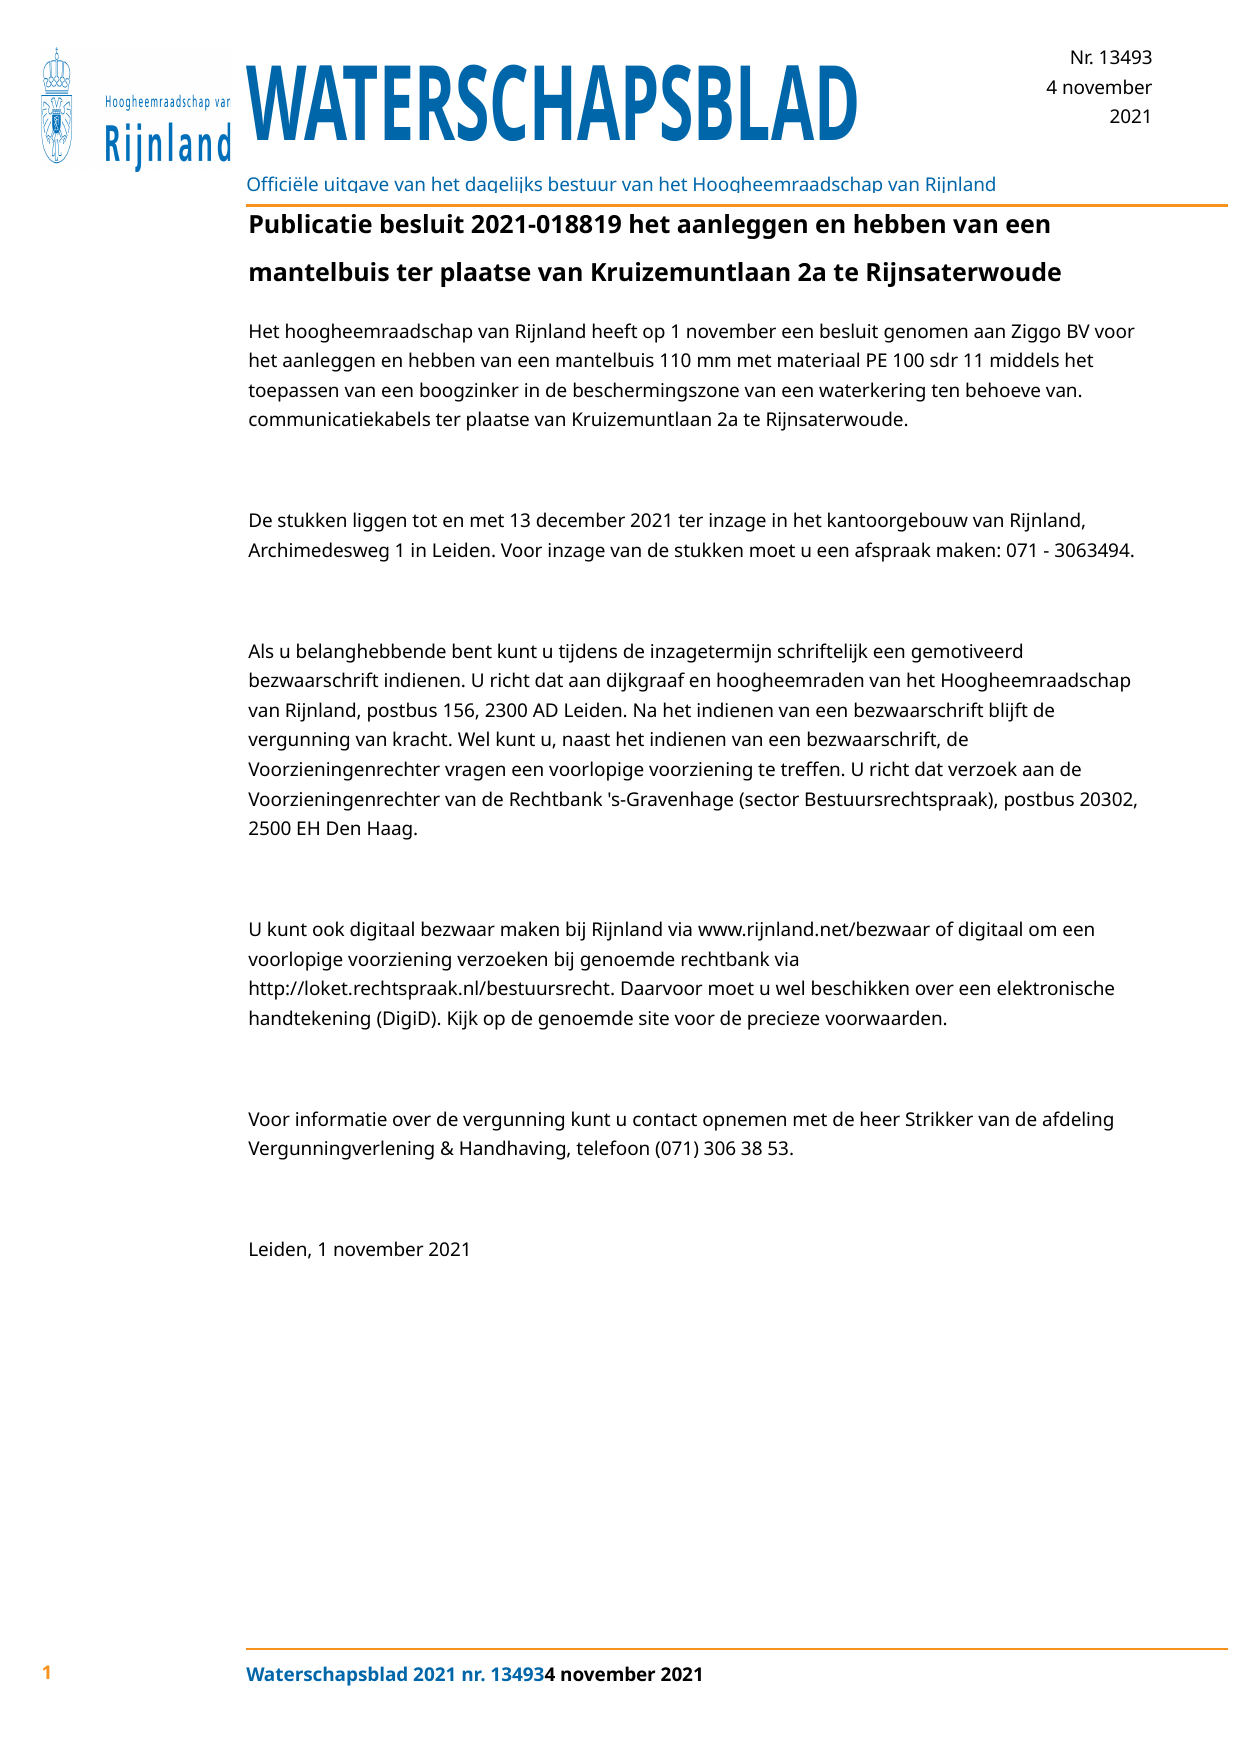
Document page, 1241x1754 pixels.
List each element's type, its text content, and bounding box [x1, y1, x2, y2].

text Het hoogheemraadschap van Rijnland heeft op 1 november een besluit genomen aan Ziggo BV voor het aanleggen en hebben van een mantelbuis 110 mm met materiaal PE 100 sdr 11 middels het toepassen van een boogzinker in de beschermingszone van een waterkering ten behoeve van. communicatiekabels ter plaatse van Kruizemuntlaan 2a te Rijnsaterwoude. [248, 318, 1152, 432]
text Publicatie besluit 2021-018819 het aanleggen en hebben van een mantelbuis ter plaatse van Kruizemuntlaan 2a te Rijnsaterwoude [248, 207, 1152, 288]
text De stukken liggen tot en met 13 december 2021 ter inzage in het kantoorgebouw van Rijnland, Archimedesweg 1 in Leiden. Voor inzage van de stukken moet u een afspraak maken: 071 - 3063494. [248, 507, 1152, 563]
text Leiden, 1 november 2021 [248, 1236, 1152, 1262]
text Voor informatie over de vergunning kunt u contact opnemen met de heer Strikker van de afdeling Vergunningverlening & Handhaving, telefoon (071) 306 38 53. [248, 1106, 1152, 1161]
picture [41, 47, 231, 172]
text Als u belanghebbende bent kunt u tijdens de inzagetermijn schriftelijk een gemotiveerd bezwaarschrift indienen. U richt dat aan dijkgraaf en hoogheemraden van het Hoogheemraadschap van Rijnland, postbus 156, 2300 AD Leiden. Na het indienen van een bezwaarschrift blijft de vergunning van kracht. Wel kunt u, naast het indienen van een bezwaarschrift, de Voorzieningenrechter vragen een voorlopige voorziening te treffen. U richt dat verzoek aan de Voorzieningenrechter van de Rechtbank 's-Gravenhage (sector Bestuursrechtspraak), postbus 20302, 2500 EH Den Haag. [248, 638, 1152, 841]
text U kunt ook digitaal bezwaar maken bij Rijnland via www.rijnland.net/bezwaar of digitaal om een voorlopige voorziening verzoeken bij genoemde rechtbank via http://loket.rechtspraak.nl/bestuursrecht. Daarvoor moet u wel beschikken over een elektronische handtekening (DigiD). Kijk op de genoemde site voor de precieze voorwaarden. [248, 916, 1152, 1031]
